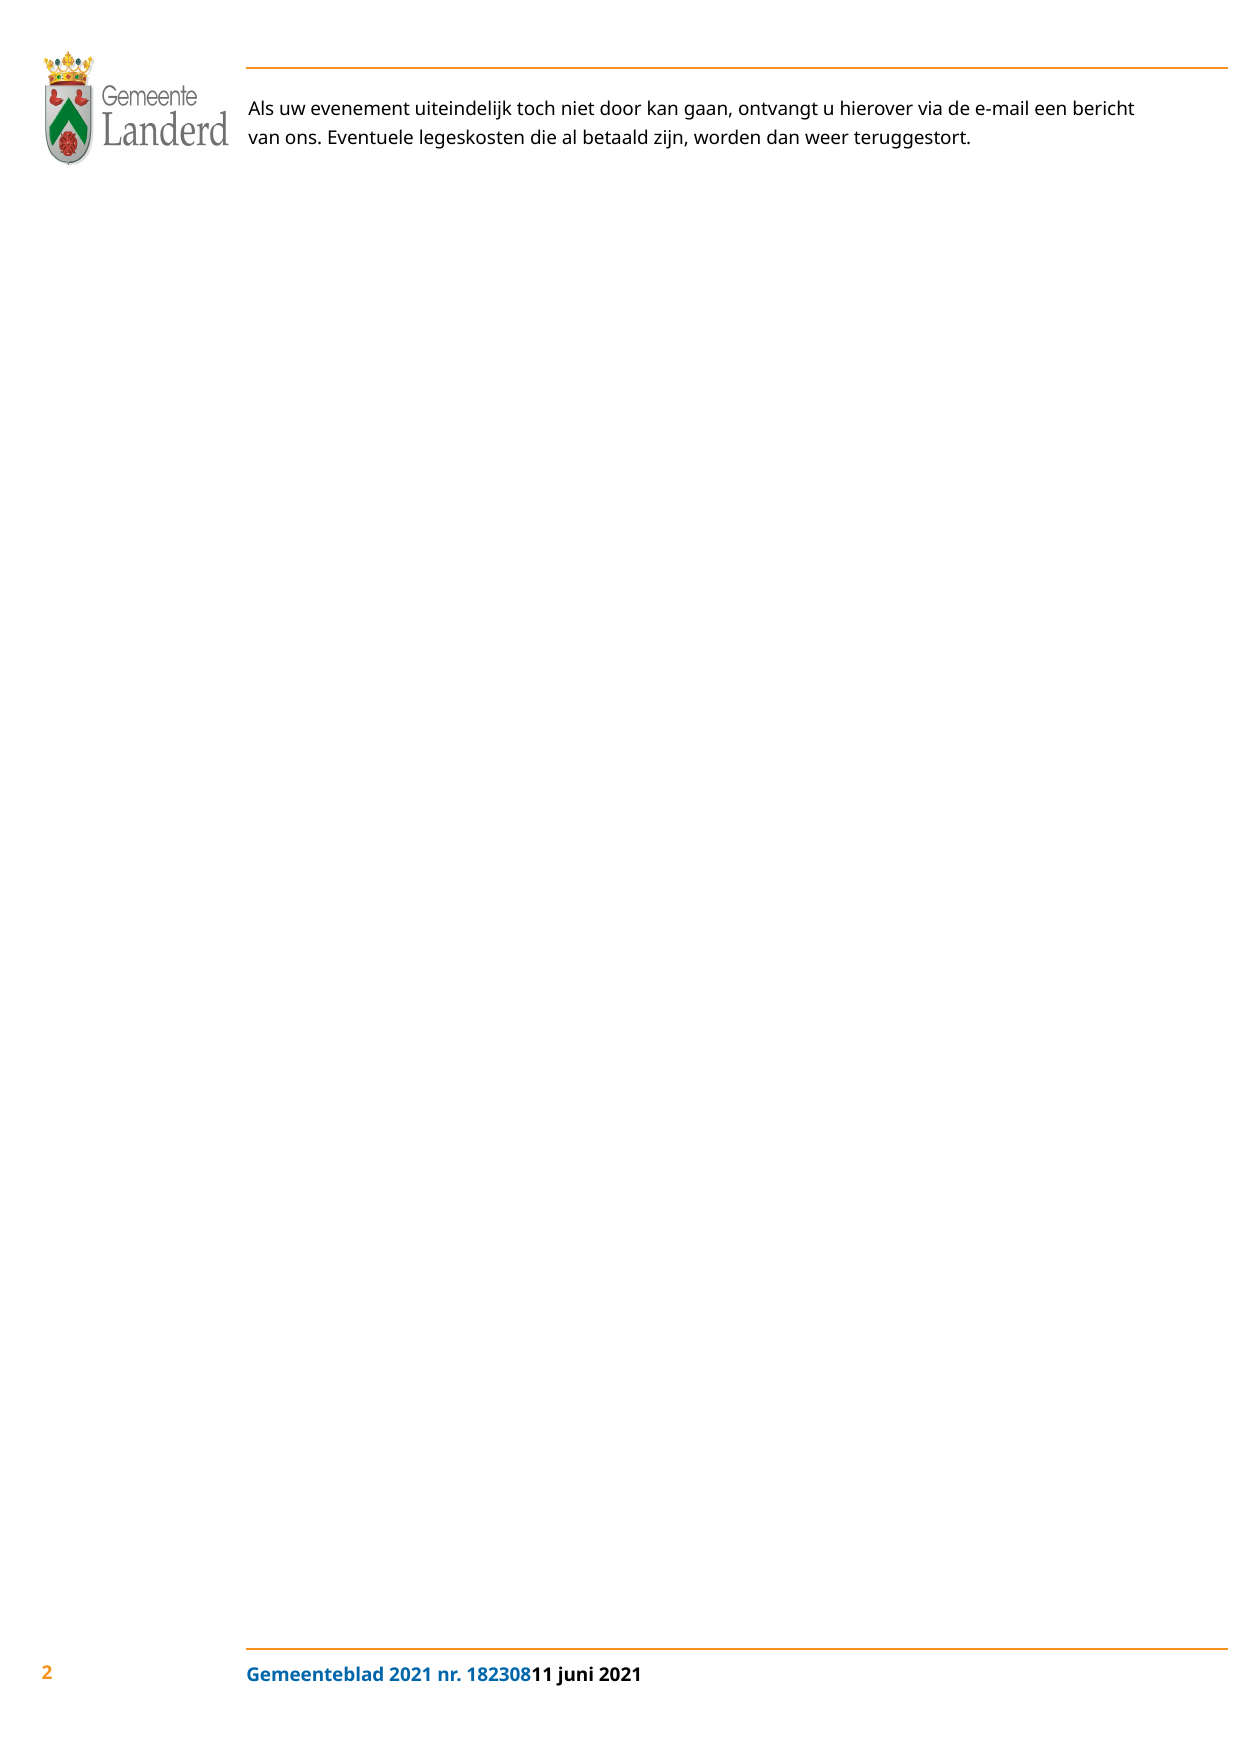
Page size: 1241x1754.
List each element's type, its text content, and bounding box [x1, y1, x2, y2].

text Als uw evenement uiteindelijk toch niet door kan gaan, ontvangt u hierover via de e-mail een bericht van ons. Eventuele legeskosten die al betaald zijn, worden dan weer teruggestort. [248, 95, 1152, 150]
picture [41, 47, 231, 172]
